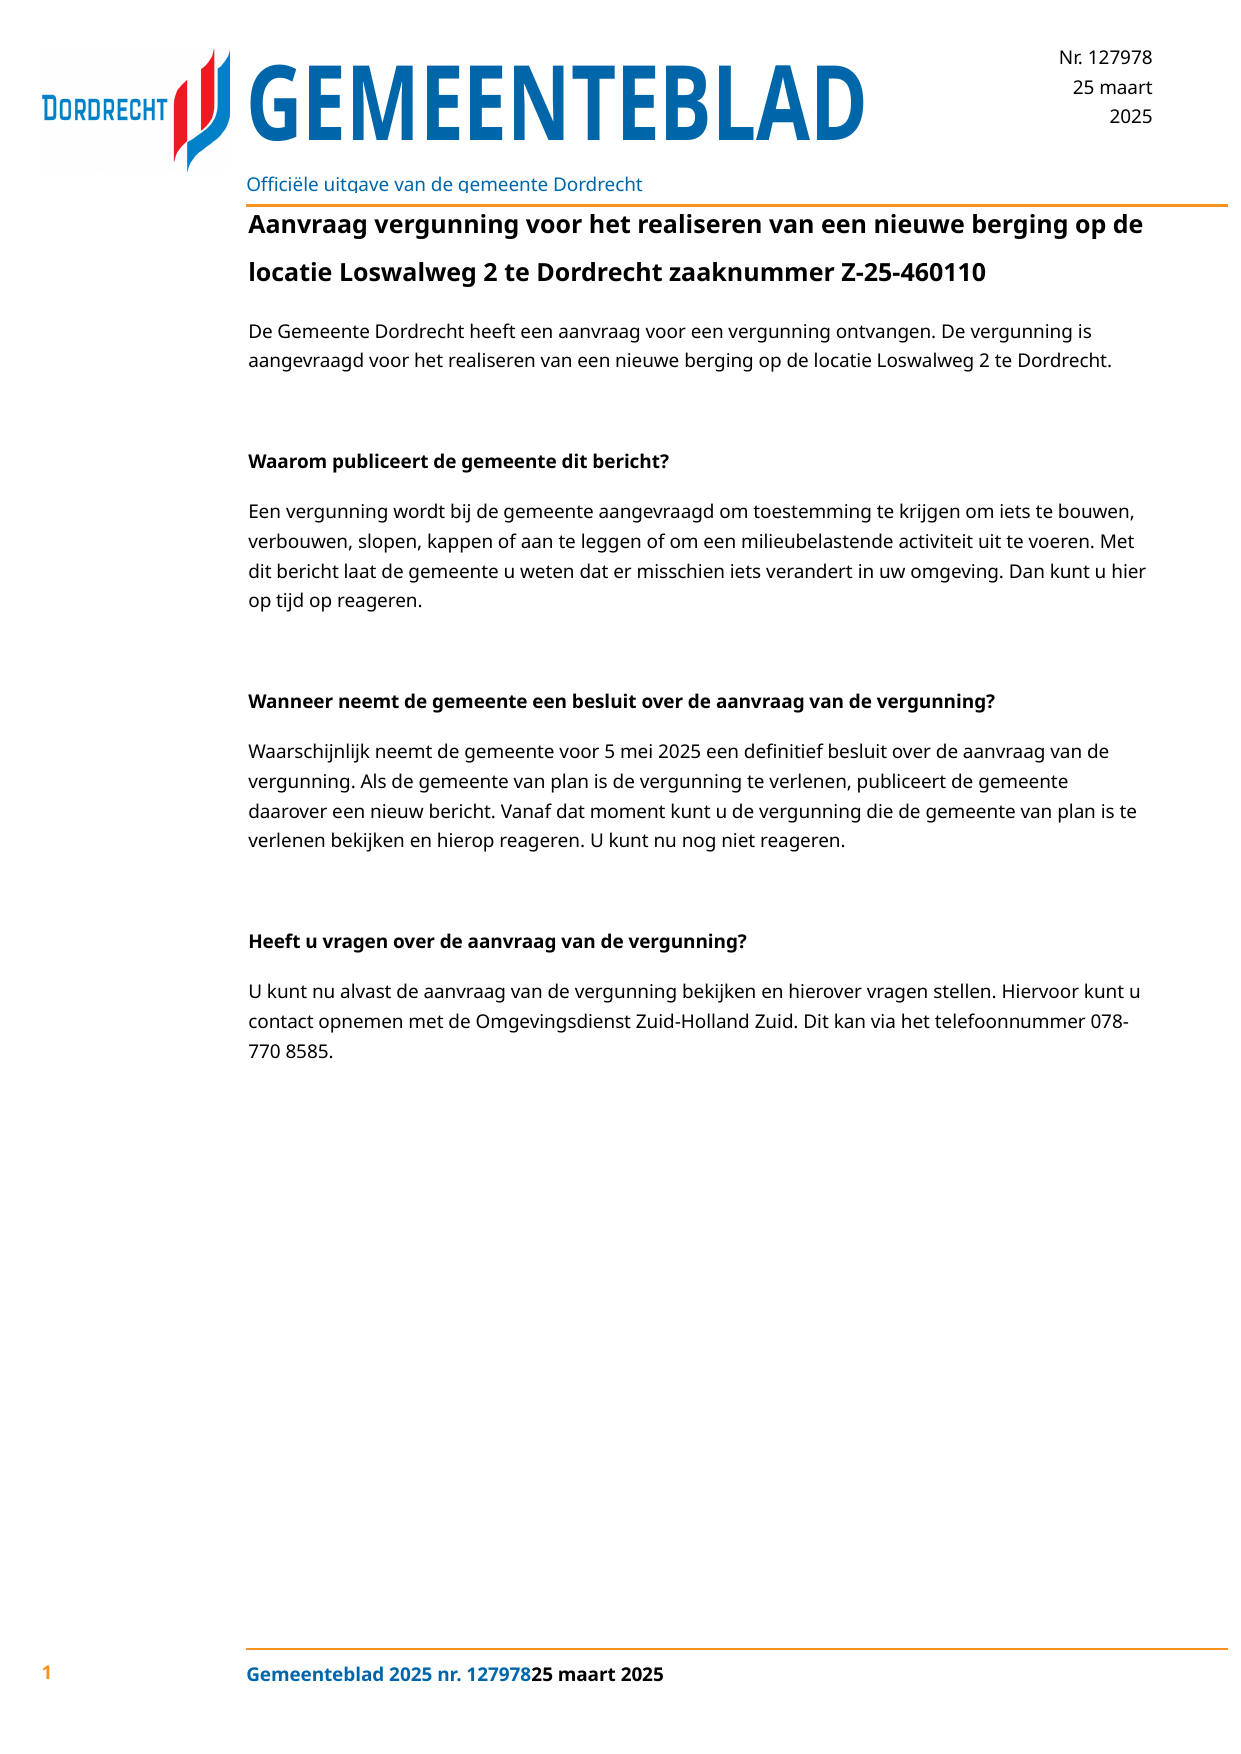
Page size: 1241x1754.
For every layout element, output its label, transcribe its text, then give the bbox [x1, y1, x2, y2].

text Waarom publiceert de gemeente dit bericht? [248, 448, 1152, 474]
text Waarschijnlijk neemt de gemeente voor 5 mei 2025 een definitief besluit over de aanvraag van de vergunning. Als de gemeente van plan is de vergunning te verlenen, publiceert de gemeente daarover een nieuw bericht. Vanaf dat moment kunt u de vergunning die de gemeente van plan is te verlenen bekijken en hierop reageren. U kunt nu nog niet reageren. [248, 739, 1152, 853]
text Heeft u vragen over de aanvraag van de vergunning? [248, 928, 1152, 954]
picture [41, 47, 231, 172]
text Wanneer neemt de gemeente een besluit over de aanvraag van de vergunning? [248, 688, 1152, 714]
text Een vergunning wordt bij de gemeente aangevraagd om toestemming te krijgen om iets te bouwen, verbouwen, slopen, kappen of aan te leggen of om een milieubelastende activiteit uit te voeren. Met dit bericht laat de gemeente u weten dat er misschien iets verandert in uw omgeving. Dan kunt u hier op tijd op reageren. [248, 499, 1152, 613]
text Aanvraag vergunning voor het realiseren van een nieuwe berging op de locatie Loswalweg 2 te Dordrecht zaaknummer Z-25-460110 [248, 207, 1152, 288]
text De Gemeente Dordrecht heeft een aanvraag voor een vergunning ontvangen. De vergunning is aangevraagd voor het realiseren van een nieuwe berging op de locatie Loswalweg 2 te Dordrecht. [248, 318, 1152, 373]
text U kunt nu alvast de aanvraag van de vergunning bekijken en hierover vragen stellen. Hiervoor kunt u contact opnemen met de Omgevingsdienst Zuid-Holland Zuid. Dit kan via het telefoonnummer 078-770 8585. [248, 979, 1152, 1064]
